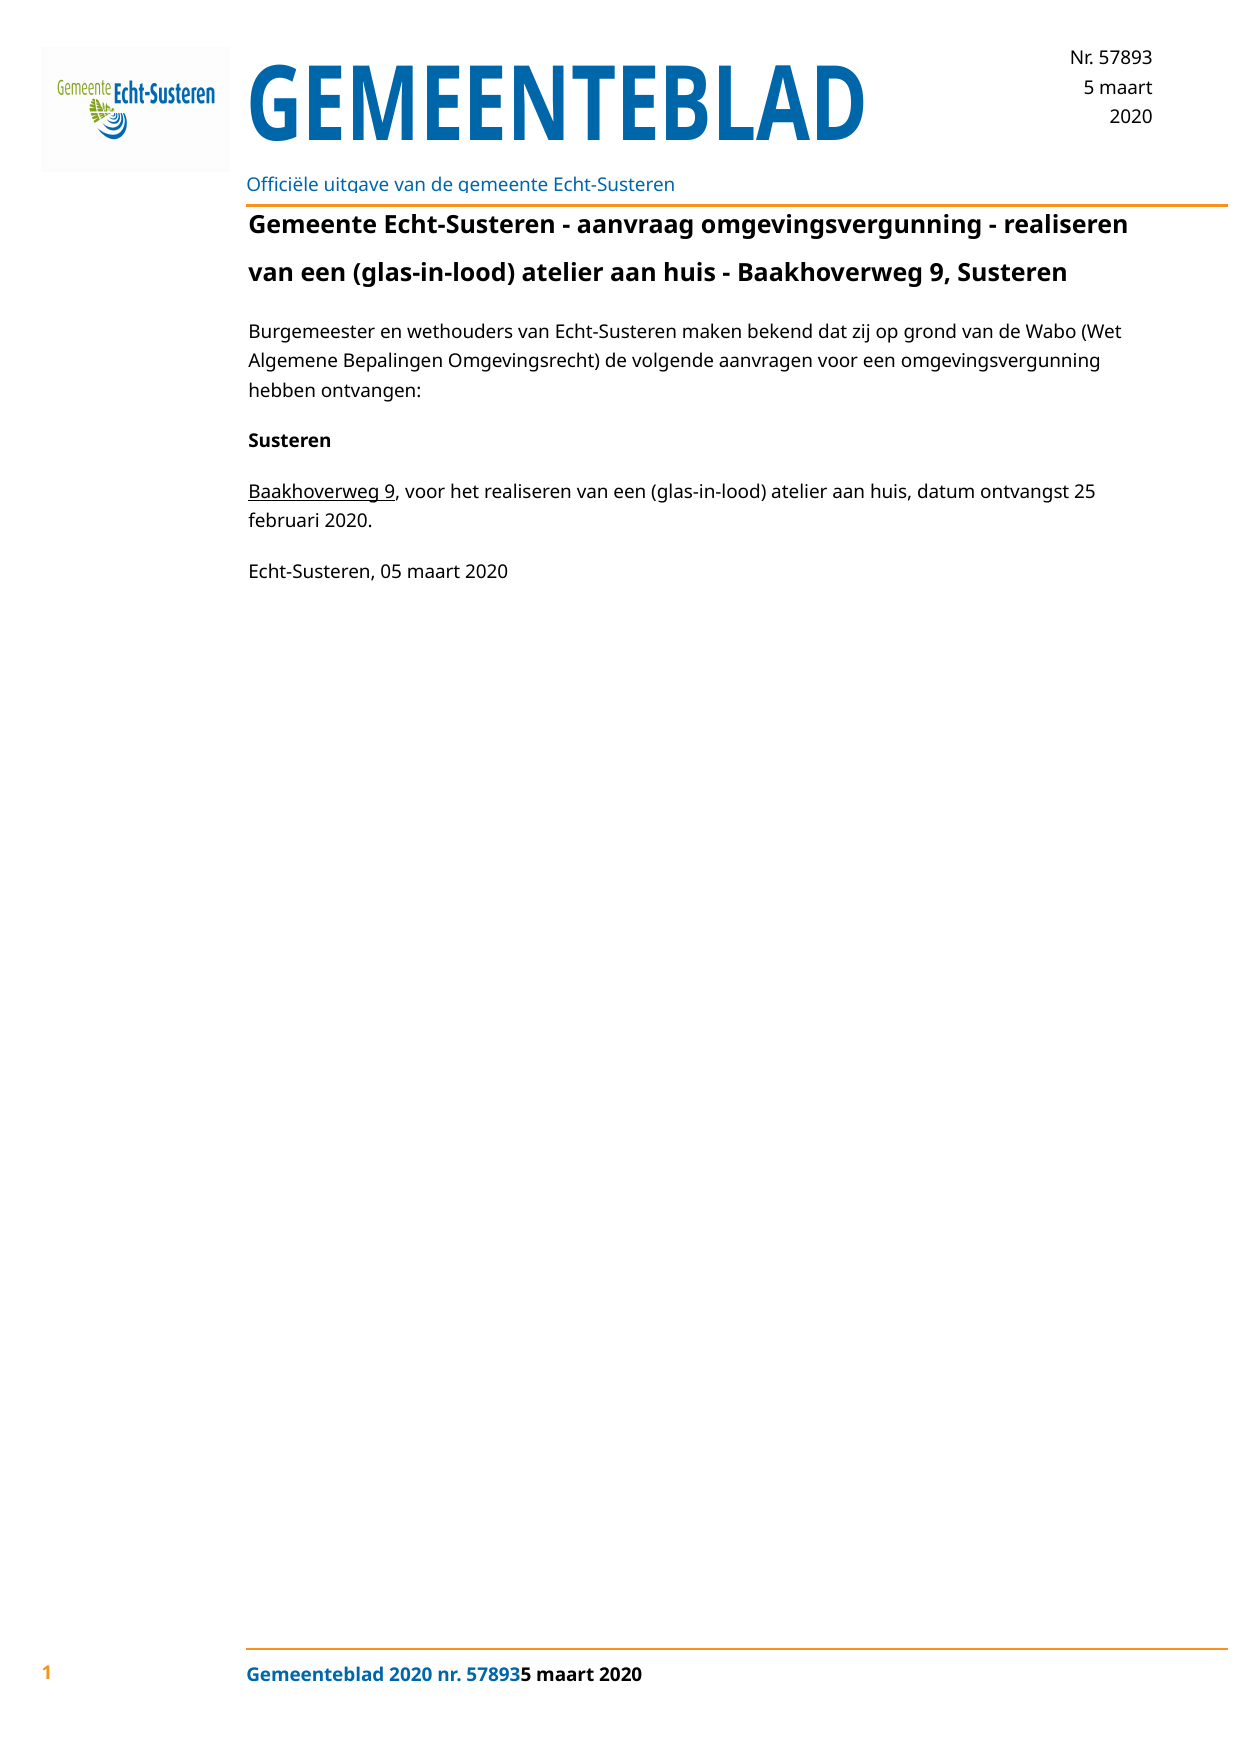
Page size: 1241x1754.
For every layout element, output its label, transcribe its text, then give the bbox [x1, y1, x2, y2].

text Susteren [248, 427, 1152, 453]
text Gemeente Echt-Susteren - aanvraag omgevingsvergunning - realiseren van een (glas-in-lood) atelier aan huis - Baakhoverweg 9, Susteren [248, 207, 1152, 288]
picture [41, 47, 231, 172]
text Burgemeester en wethouders van Echt-Susteren maken bekend dat zij op grond van de Wabo (Wet Algemene Bepalingen Omgevingsrecht) de volgende aanvragen voor een omgevingsvergunning hebben ontvangen: [248, 318, 1152, 403]
text Baakhoverweg 9, voor het realiseren van een (glas-in-lood) atelier aan huis, datum ontvangst 25 februari 2020. [248, 478, 1152, 533]
text Echt-Susteren, 05 maart 2020 [248, 558, 1152, 584]
